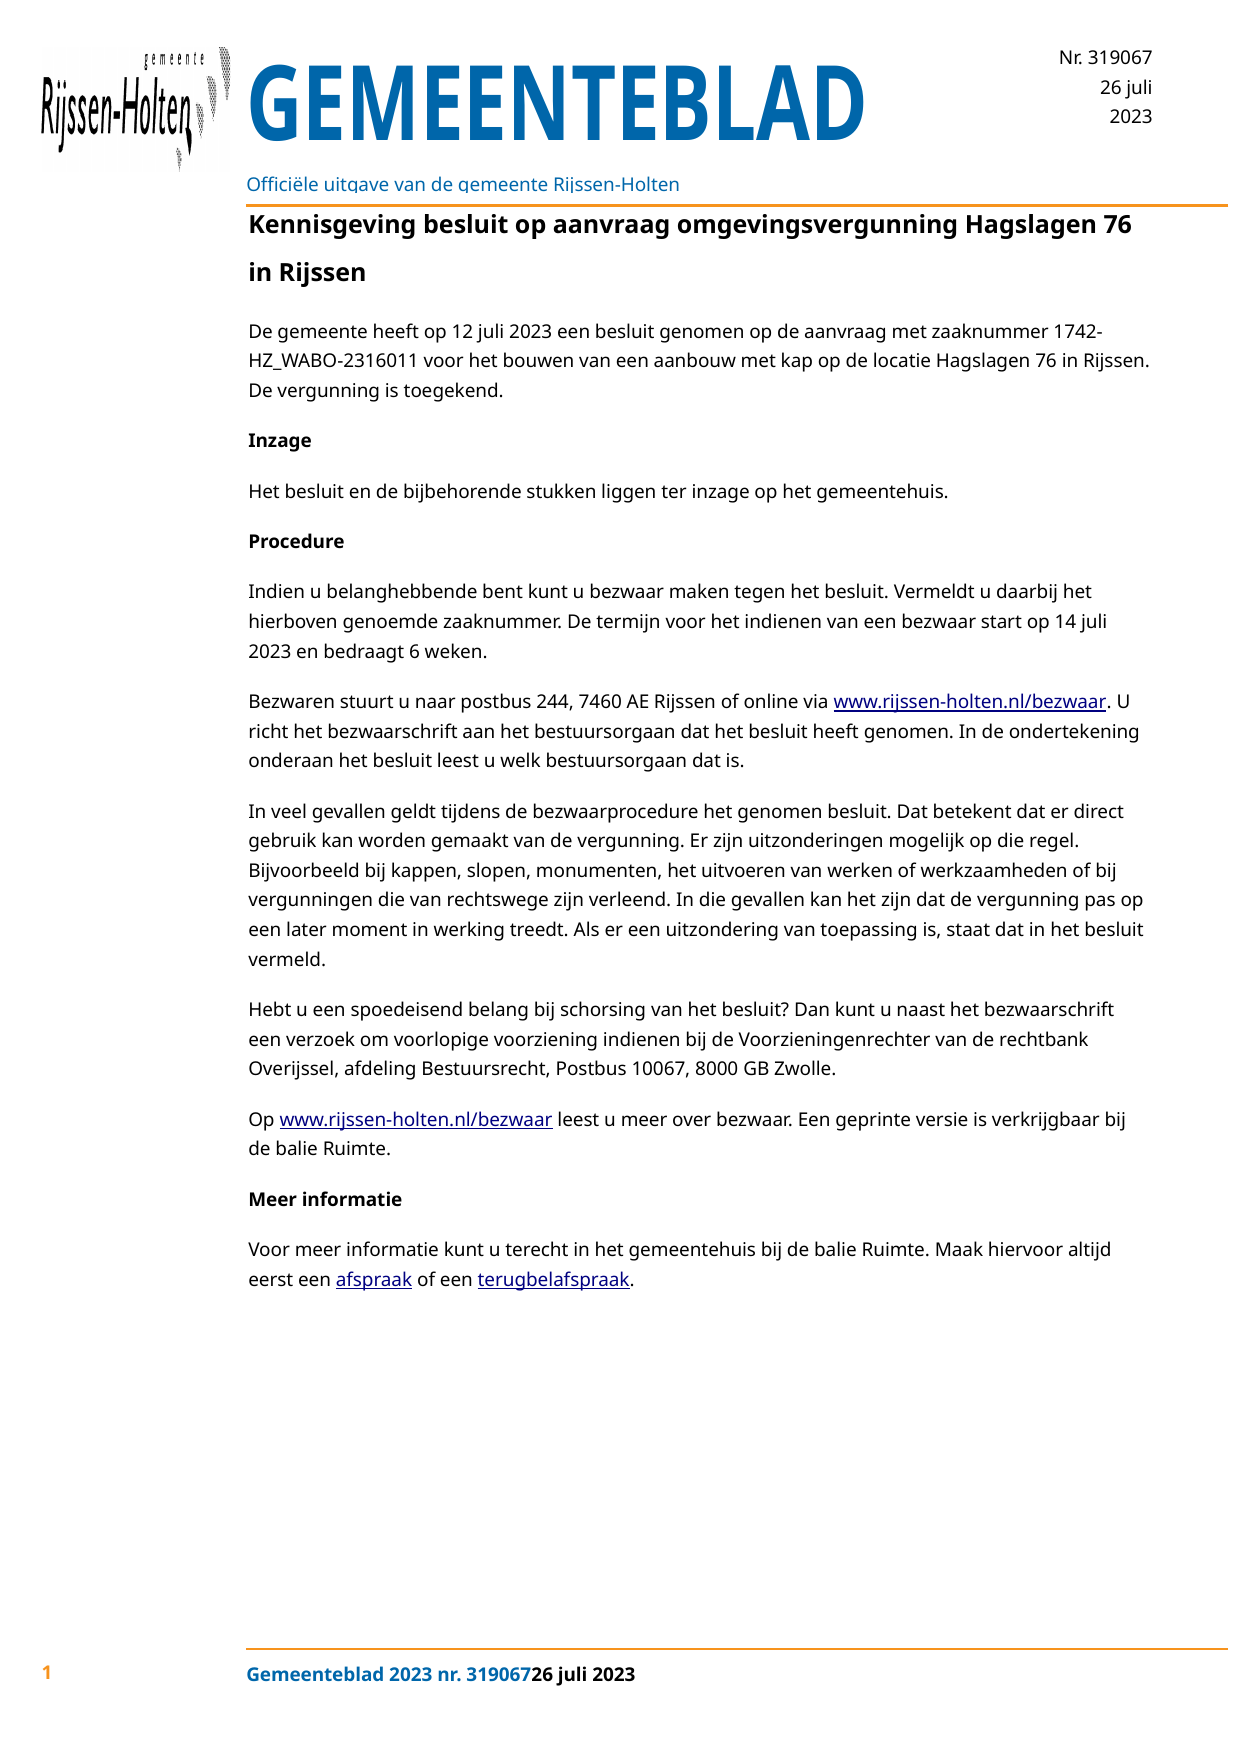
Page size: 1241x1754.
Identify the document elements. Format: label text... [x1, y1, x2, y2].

text In veel gevallen geldt tijdens de bezwaarprocedure het genomen besluit. Dat betekent dat er direct gebruik kan worden gemaakt van de vergunning. Er zijn uitzonderingen mogelijk op die regel. Bijvoorbeeld bij kappen, slopen, monumenten, het uitvoeren van werken of werkzaamheden of bij vergunningen die van rechtswege zijn verleend. In die gevallen kan het zijn dat de vergunning pas op een later moment in werking treedt. Als er een uitzondering van toepassing is, staat dat in het besluit vermeld. [248, 798, 1152, 972]
picture [41, 47, 231, 172]
text Op www.rijssen-holten.nl/bezwaar leest u meer over bezwaar. Een geprinte versie is verkrijgbaar bij de balie Ruimte. [248, 1106, 1152, 1161]
text Inzage [248, 427, 1152, 453]
text Hebt u een spoedeisend belang bij schorsing van het besluit? Dan kunt u naast het bezwaarschrift een verzoek om voorlopige voorziening indienen bij de Voorzieningenrechter van de rechtbank Overijssel, afdeling Bestuursrecht, Postbus 10067, 8000 GB Zwolle. [248, 996, 1152, 1081]
text Bezwaren stuurt u naar postbus 244, 7460 AE Rijssen of online via www.rijssen-holten.nl/bezwaar. U richt het bezwaarschrift aan het bestuursorgaan dat het besluit heeft genomen. In de ondertekening onderaan het besluit leest u welk bestuursorgaan dat is. [248, 688, 1152, 773]
text Voor meer informatie kunt u terecht in het gemeentehuis bij de balie Ruimte. Maak hiervoor altijd eerst een afspraak of een terugbelafspraak. [248, 1236, 1152, 1292]
text Kennisgeving besluit op aanvraag omgevingsvergunning Hagslagen 76 in Rijssen [248, 207, 1152, 288]
text De gemeente heeft op 12 juli 2023 een besluit genomen op de aanvraag met zaaknummer 1742-HZ_WABO-2316011 voor het bouwen van een aanbouw met kap op de locatie Hagslagen 76 in Rijssen. De vergunning is toegekend. [248, 318, 1152, 403]
text Het besluit en de bijbehorende stukken liggen ter inzage op het gemeentehuis. [248, 478, 1152, 504]
text Indien u belanghebbende bent kunt u bezwaar maken tegen het besluit. Vermeldt u daarbij het hierboven genoemde zaaknummer. De termijn voor het indienen van een bezwaar start op 14 juli 2023 en bedraagt 6 weken. [248, 579, 1152, 664]
text Meer informatie [248, 1186, 1152, 1212]
text Procedure [248, 528, 1152, 554]
